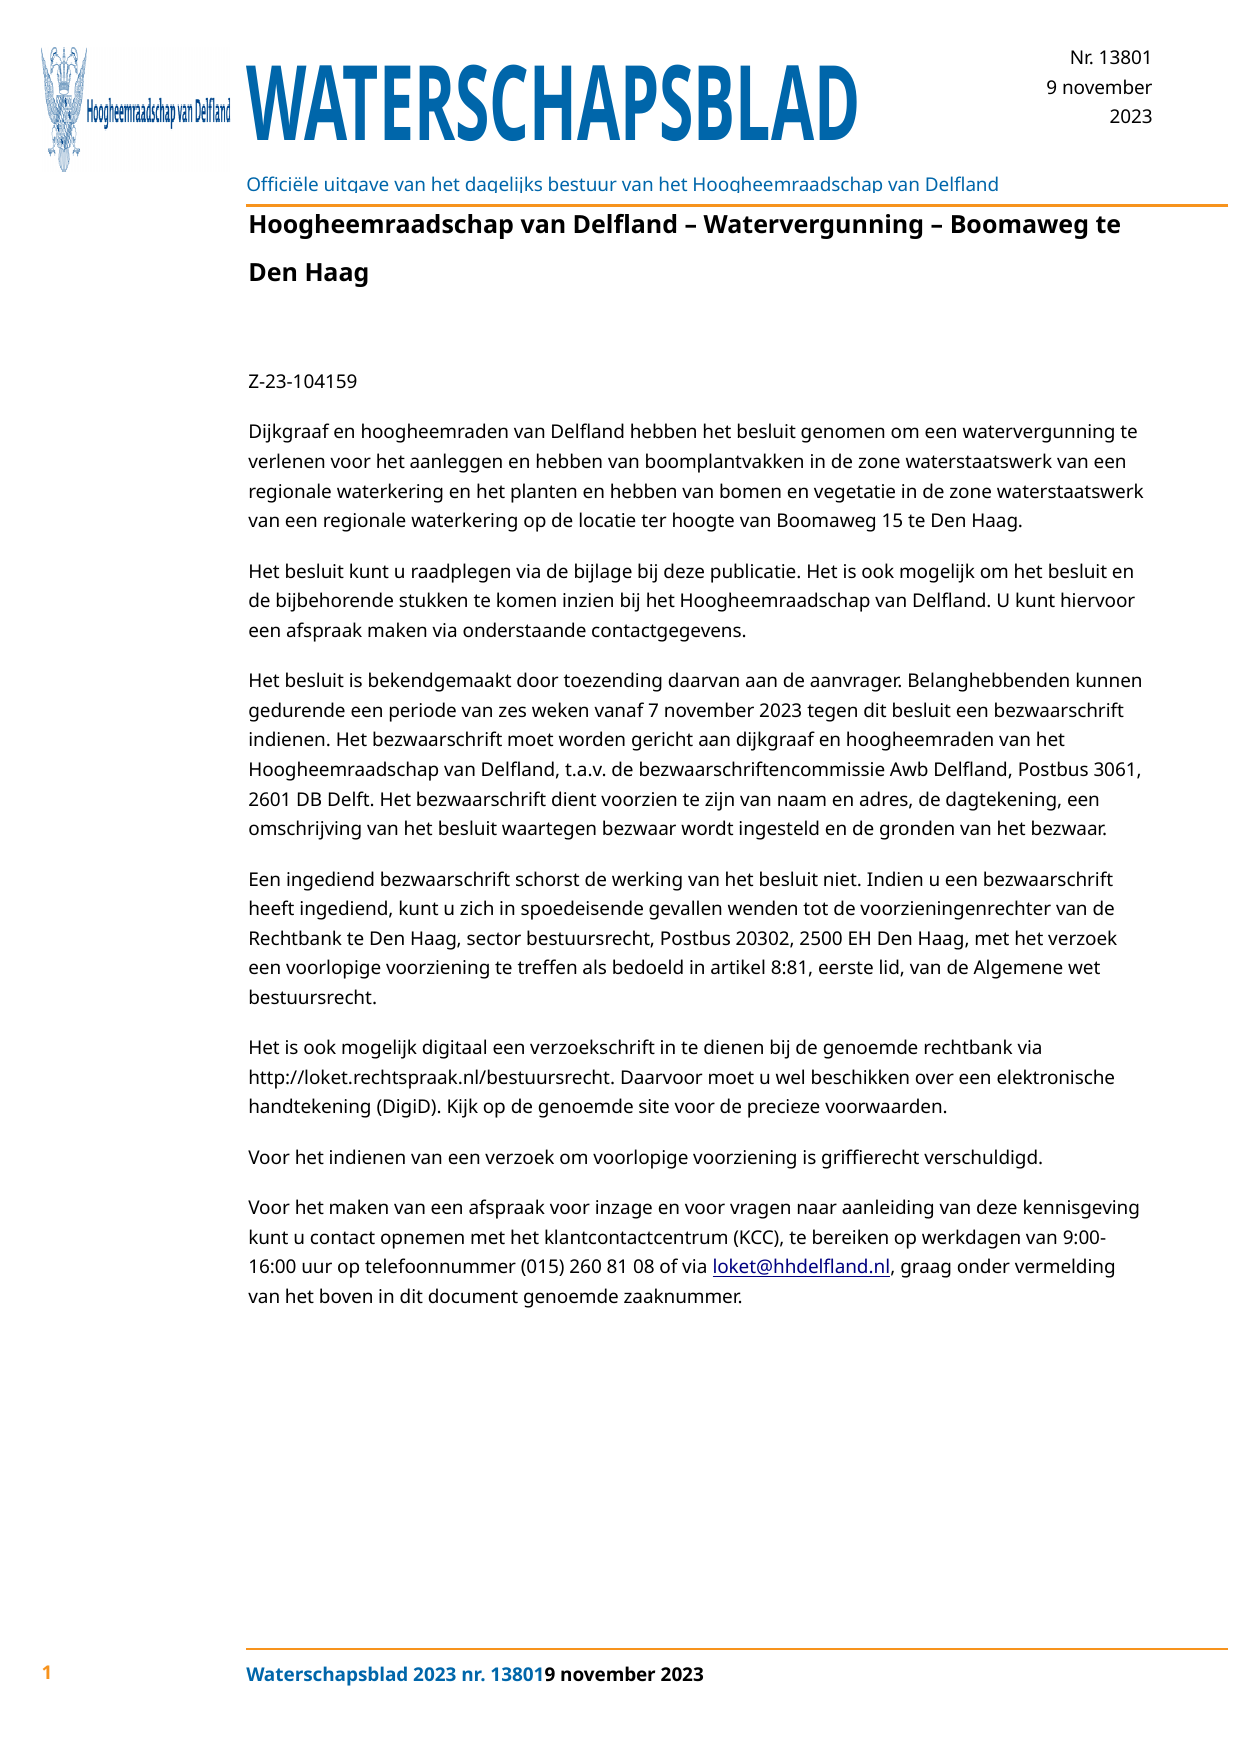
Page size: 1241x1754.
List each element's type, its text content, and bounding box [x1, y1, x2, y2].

text Een ingediend bezwaarschrift schorst de werking van het besluit niet. Indien u een bezwaarschrift heeft ingediend, kunt u zich in spoedeisende gevallen wenden tot de voorzieningenrechter van de Rechtbank te Den Haag, sector bestuursrecht, Postbus 20302, 2500 EH Den Haag, met het verzoek een voorlopige voorziening te treffen als bedoeld in artikel 8:81, eerste lid, van de Algemene wet bestuursrecht. [248, 866, 1152, 1010]
text Het is ook mogelijk digitaal een verzoekschrift in te dienen bij de genoemde rechtbank via http://loket.rechtspraak.nl/bestuursrecht. Daarvoor moet u wel beschikken over een elektronische handtekening (DigiD). Kijk op de genoemde site voor de precieze voorwaarden. [248, 1034, 1152, 1119]
text Het besluit is bekendgemaakt door toezending daarvan aan de aanvrager. Belanghebbenden kunnen gedurende een periode van zes weken vanaf 7 november 2023 tegen dit besluit een bezwaarschrift indienen. Het bezwaarschrift moet worden gericht aan dijkgraaf en hoogheemraden van het Hoogheemraadschap van Delfland, t.a.v. de bezwaarschriftencommissie Awb Delfland, Postbus 3061, 2601 DB Delft. Het bezwaarschrift dient voorzien te zijn van naam en adres, de dagtekening, een omschrijving van het besluit waartegen bezwaar wordt ingesteld en de gronden van het bezwaar. [248, 667, 1152, 841]
text Z-23-104159 [248, 368, 1152, 394]
picture [41, 47, 231, 172]
text Het besluit kunt u raadplegen via de bijlage bij deze publicatie. Het is ook mogelijk om het besluit en de bijbehorende stukken te komen inzien bij het Hoogheemraadschap van Delfland. U kunt hiervoor een afspraak maken via onderstaande contactgegevens. [248, 558, 1152, 643]
text Dijkgraaf en hoogheemraden van Delfland hebben het besluit genomen om een watervergunning te verlenen voor het aanleggen en hebben van boomplantvakken in de zone waterstaatswerk van een regionale waterkering en het planten en hebben van bomen en vegetatie in de zone waterstaatswerk van een regionale waterkering op de locatie ter hoogte van Boomaweg 15 te Den Haag. [248, 419, 1152, 533]
text Voor het indienen van een verzoek om voorlopige voorziening is griffierecht verschuldigd. [248, 1144, 1152, 1170]
text Voor het maken van een afspraak voor inzage en voor vragen naar aanleiding van deze kennisgeving kunt u contact opnemen met het klantcontactcentrum (KCC), te bereiken op werkdagen van 9:00-16:00 uur op telefoonnummer (015) 260 81 08 of via loket@hhdelfland.nl, graag onder vermelding van het boven in dit document genoemde zaaknummer. [248, 1194, 1152, 1309]
text Hoogheemraadschap van Delfland – Watervergunning – Boomaweg te Den Haag [248, 207, 1152, 288]
